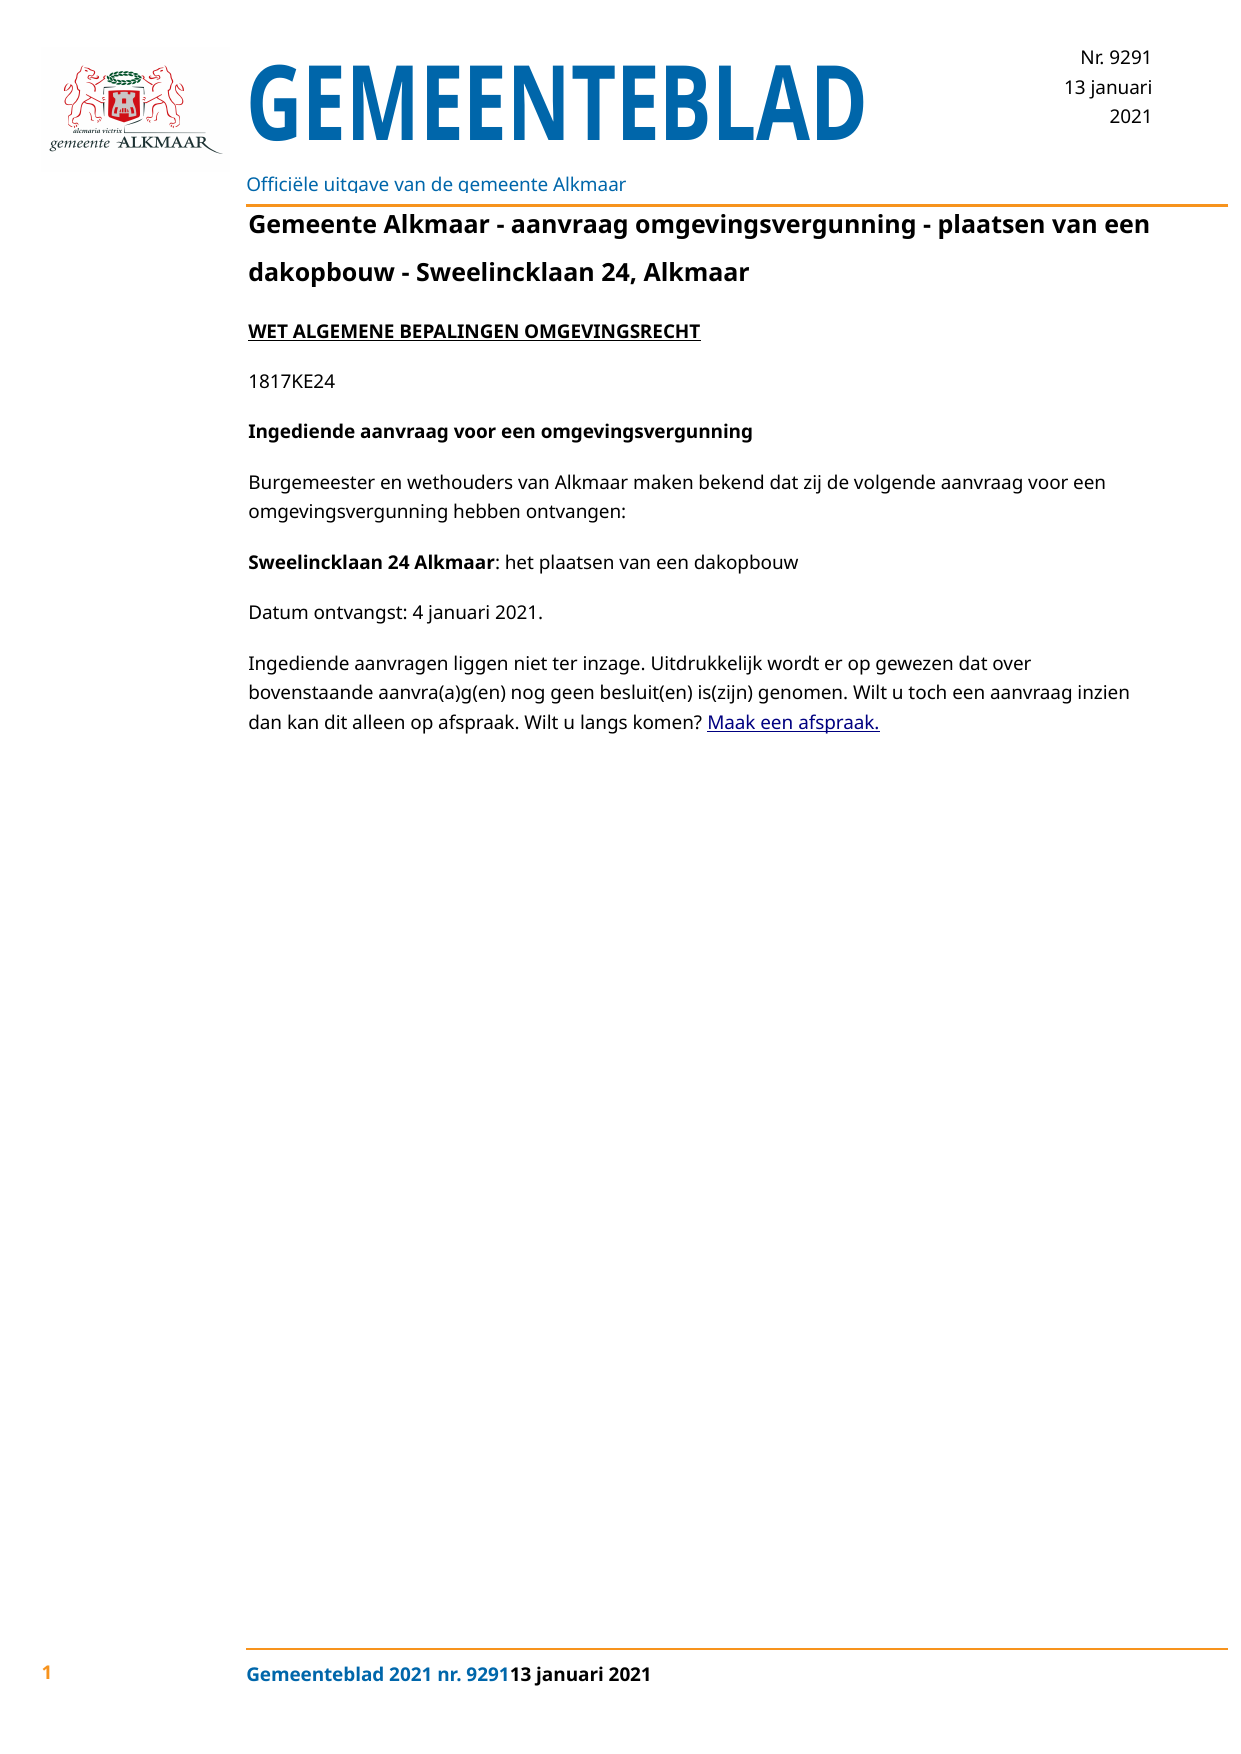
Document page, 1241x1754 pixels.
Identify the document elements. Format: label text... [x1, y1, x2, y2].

picture [41, 47, 231, 172]
text Sweelincklaan 24 Alkmaar: het plaatsen van een dakopbouw [248, 549, 1152, 575]
text WET ALGEMENE BEPALINGEN OMGEVINGSRECHT [248, 318, 1152, 344]
text Ingediende aanvraag voor een omgevingsvergunning [248, 419, 1152, 444]
text Gemeente Alkmaar - aanvraag omgevingsvergunning - plaatsen van een dakopbouw - Sweelincklaan 24, Alkmaar [248, 207, 1152, 288]
text Burgemeester en wethouders van Alkmaar maken bekend dat zij de volgende aanvraag voor een omgevingsvergunning hebben ontvangen: [248, 469, 1152, 524]
text Datum ontvangst: 4 januari 2021. [248, 599, 1152, 625]
text Ingediende aanvragen liggen niet ter inzage. Uitdrukkelijk wordt er op gewezen dat over bovenstaande aanvra(a)g(en) nog geen besluit(en) is(zijn) genomen. Wilt u toch een aanvraag inzien dan kan dit alleen op afspraak. Wilt u langs komen? Maak een afspraak. [248, 650, 1152, 735]
text 1817KE24 [248, 368, 1152, 394]
